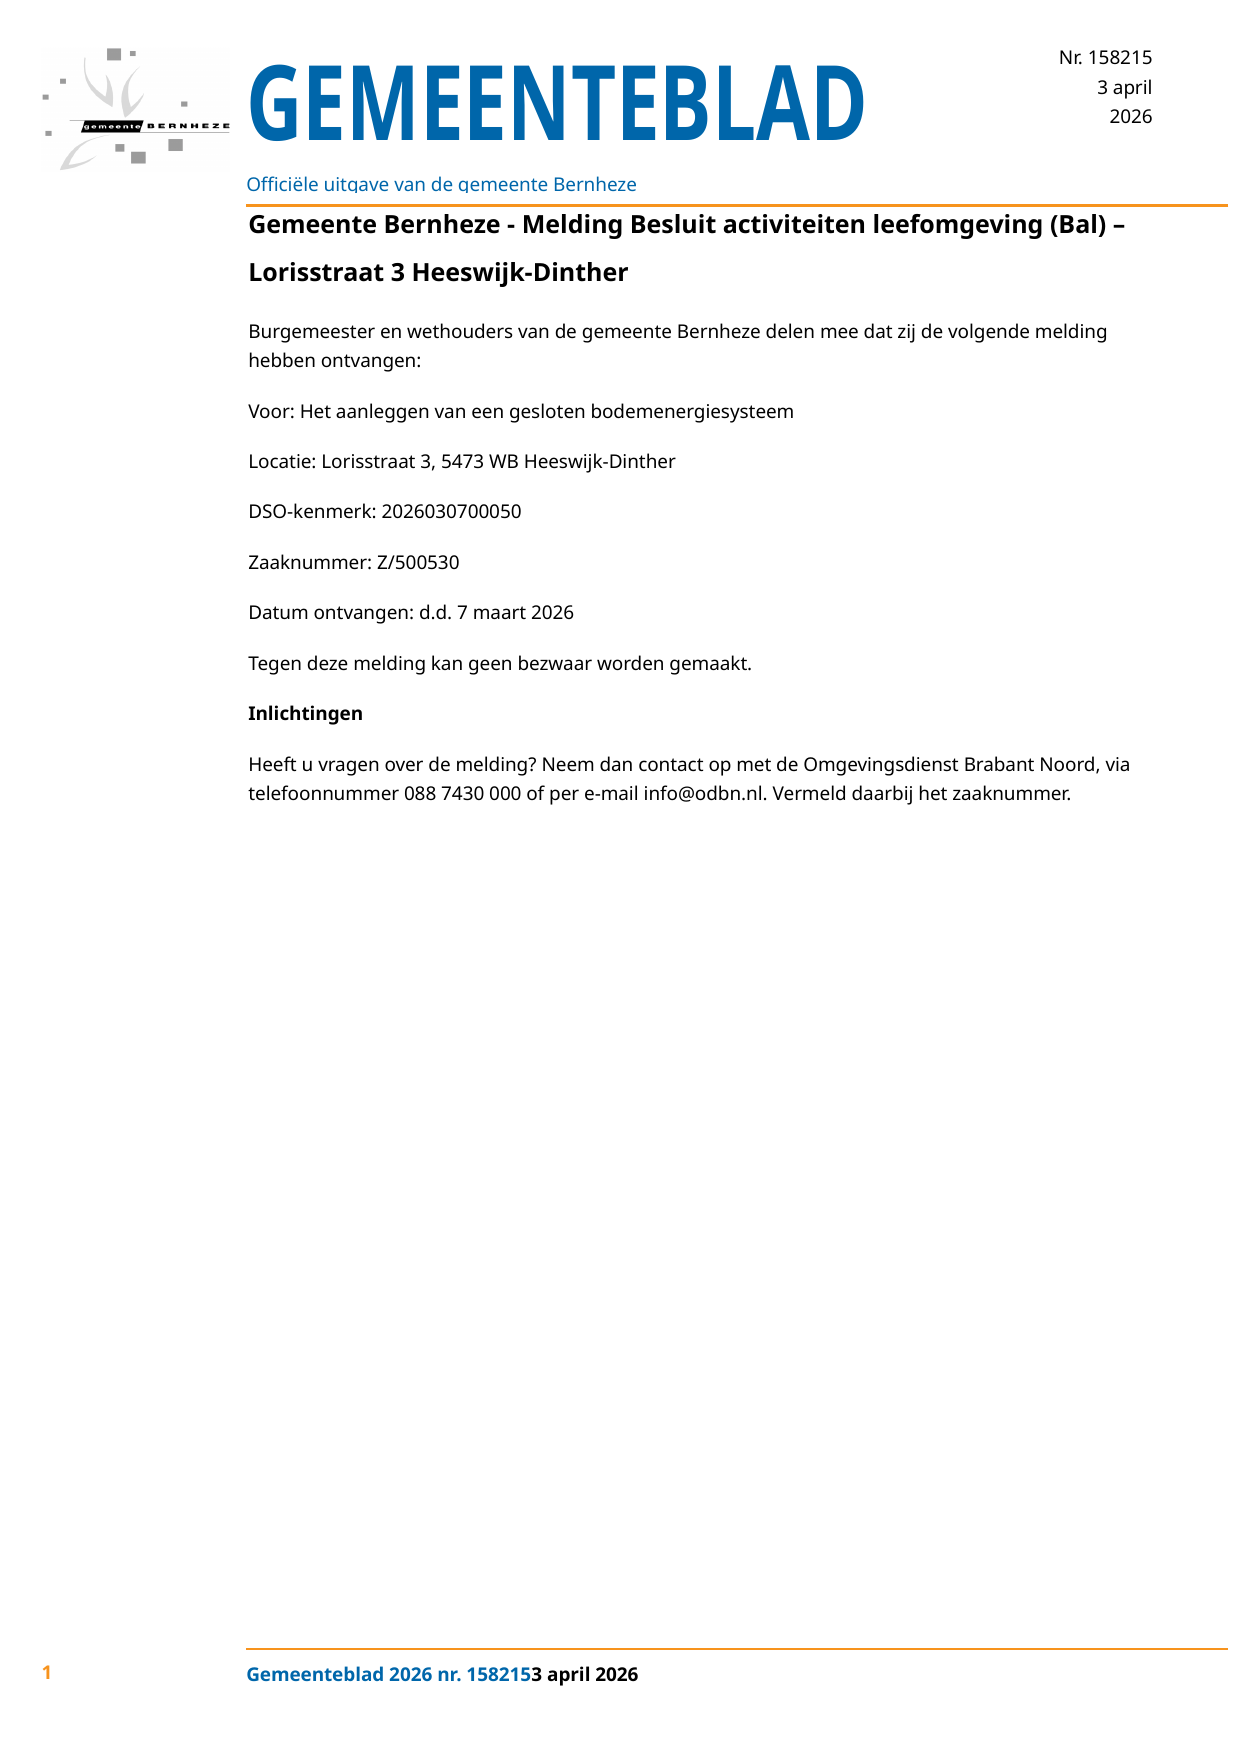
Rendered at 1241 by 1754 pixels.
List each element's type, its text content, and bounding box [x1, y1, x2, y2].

text DSO-kenmerk: 2026030700050 [248, 499, 1152, 524]
text Datum ontvangen: d.d. 7 maart 2026 [248, 599, 1152, 625]
picture [41, 47, 231, 172]
text Burgemeester en wethouders van de gemeente Bernheze delen mee dat zij de volgende melding hebben ontvangen: [248, 318, 1152, 373]
text Locatie: Lorisstraat 3, 5473 WB Heeswijk-Dinther [248, 448, 1152, 474]
text Heeft u vragen over de melding? Neem dan contact op met de Omgevingsdienst Brabant Noord, via telefoonnummer 088 7430 000 of per e-mail info@odbn.nl. Vermeld daarbij het zaaknummer. [248, 751, 1152, 806]
text Gemeente Bernheze - Melding Besluit activiteiten leefomgeving (Bal) – Lorisstraat 3 Heeswijk-Dinther [248, 207, 1152, 288]
text Zaaknummer: Z/500530 [248, 549, 1152, 575]
text Voor: Het aanleggen van een gesloten bodemenergiesysteem [248, 398, 1152, 424]
text Inlichtingen [248, 700, 1152, 726]
text Tegen deze melding kan geen bezwaar worden gemaakt. [248, 650, 1152, 676]
